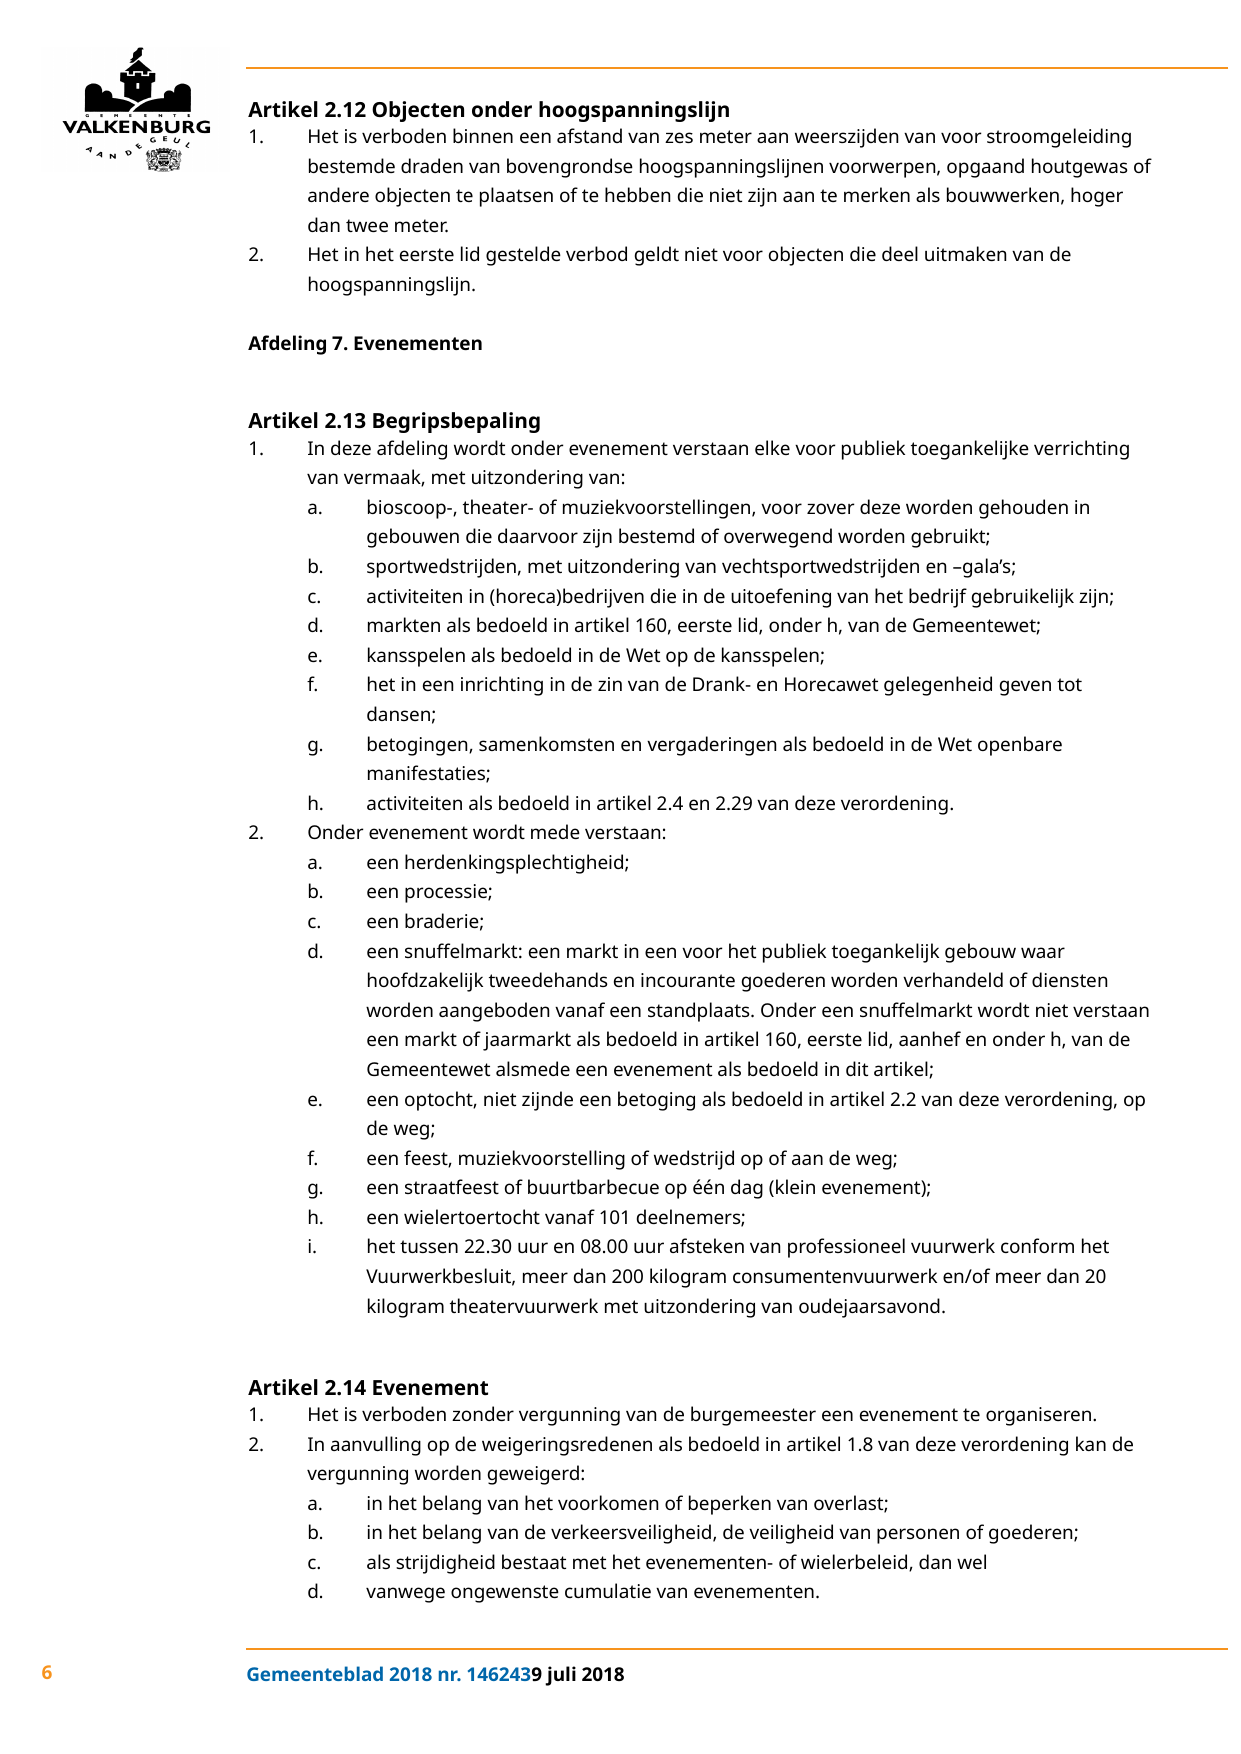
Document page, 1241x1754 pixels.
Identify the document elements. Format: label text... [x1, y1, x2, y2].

list het tussen 22.30 uur en 08.00 uur afsteken van professioneel vuurwerk conform het Vuurwerkbesluit, meer dan 200 kilogram consumentenvuurwerk en/of meer dan 20 kilogram theatervuurwerk met uitzondering van oudejaarsavond. [307, 1234, 1152, 1318]
list een straatfeest of buurtbarbecue op één dag (klein evenement); [307, 1174, 1152, 1200]
list In deze afdeling wordt onder evenement verstaan elke voor publiek toegankelijke verrichting van vermaak, met uitzondering van: [248, 435, 1152, 490]
list als strijdigheid bestaat met het evenementen- of wielerbeleid, dan wel [307, 1549, 1152, 1575]
text Artikel 2.14 Evenement [248, 1373, 1152, 1401]
list een herdenkingsplechtigheid; [307, 849, 1152, 875]
list Het in het eerste lid gestelde verbod geldt niet voor objecten die deel uitmaken van de hoogspanningslijn. [248, 242, 1152, 297]
list bioscoop-, theater- of muziekvoorstellingen, voor zover deze worden gehouden in gebouwen die daarvoor zijn bestemd of overwegend worden gebruikt; [307, 494, 1152, 549]
list activiteiten als bedoeld in artikel 2.4 en 2.29 van deze verordening. [307, 790, 1152, 816]
list sportwedstrijden, met uitzondering van vechtsportwedstrijden en –gala’s; [307, 553, 1152, 579]
text Afdeling 7. Evenementen [248, 330, 1152, 356]
text Artikel 2.13 Begripsbepaling [248, 406, 1152, 435]
list het in een inrichting in de zin van de Drank- en Horecawet gelegenheid geven tot dansen; [307, 672, 1152, 727]
list een wielertoertocht vanaf 101 deelnemers; [307, 1204, 1152, 1230]
list betogingen, samenkomsten en vergaderingen als bedoeld in de Wet openbare manifestaties; [307, 731, 1152, 786]
list kansspelen als bedoeld in de Wet op de kansspelen; [307, 642, 1152, 668]
list in het belang van de verkeersveiligheid, de veiligheid van personen of goederen; [307, 1519, 1152, 1545]
list Het is verboden zonder vergunning van de burgemeester een evenement te organiseren. [248, 1401, 1152, 1427]
list markten als bedoeld in artikel 160, eerste lid, onder h, van de Gemeentewet; [307, 612, 1152, 638]
list een braderie; [307, 908, 1152, 934]
list Het is verboden binnen een afstand van zes meter aan weerszijden van voor stroomgeleiding bestemde draden van bovengrondse hoogspanningslijnen voorwerpen, opgaand houtgewas of andere objecten te plaatsen of te hebben die niet zijn aan te merken als bouwwerken, hoger dan twee meter. [248, 123, 1152, 238]
list Onder evenement wordt mede verstaan: [248, 819, 1152, 845]
list een snuffelmarkt: een markt in een voor het publiek toegankelijk gebouw waar hoofdzakelijk tweedehands en incourante goederen worden verhandeld of diensten worden aangeboden vanaf een standplaats. Onder een snuffelmarkt wordt niet verstaan een markt of jaarmarkt als bedoeld in artikel 160, eerste lid, aanhef en onder h, van de Gemeentewet alsmede een evenement als bedoeld in dit artikel; [307, 938, 1152, 1082]
list in het belang van het voorkomen of beperken van overlast; [307, 1490, 1152, 1516]
list een feest, muziekvoorstelling of wedstrijd op of aan de weg; [307, 1145, 1152, 1171]
list In aanvulling op de weigeringsredenen als bedoeld in artikel 1.8 van deze verordening kan de vergunning worden geweigerd: [248, 1431, 1152, 1486]
picture [41, 47, 231, 172]
list vanwege ongewenste cumulatie van evenementen. [307, 1579, 1152, 1604]
list een processie; [307, 879, 1152, 904]
text Artikel 2.12 Objecten onder hoogspanningslijn [248, 95, 1152, 123]
list activiteiten in (horeca)bedrijven die in de uitoefening van het bedrijf gebruikelijk zijn; [307, 583, 1152, 608]
list een optocht, niet zijnde een betoging als bedoeld in artikel 2.2 van deze verordening, op de weg; [307, 1086, 1152, 1141]
